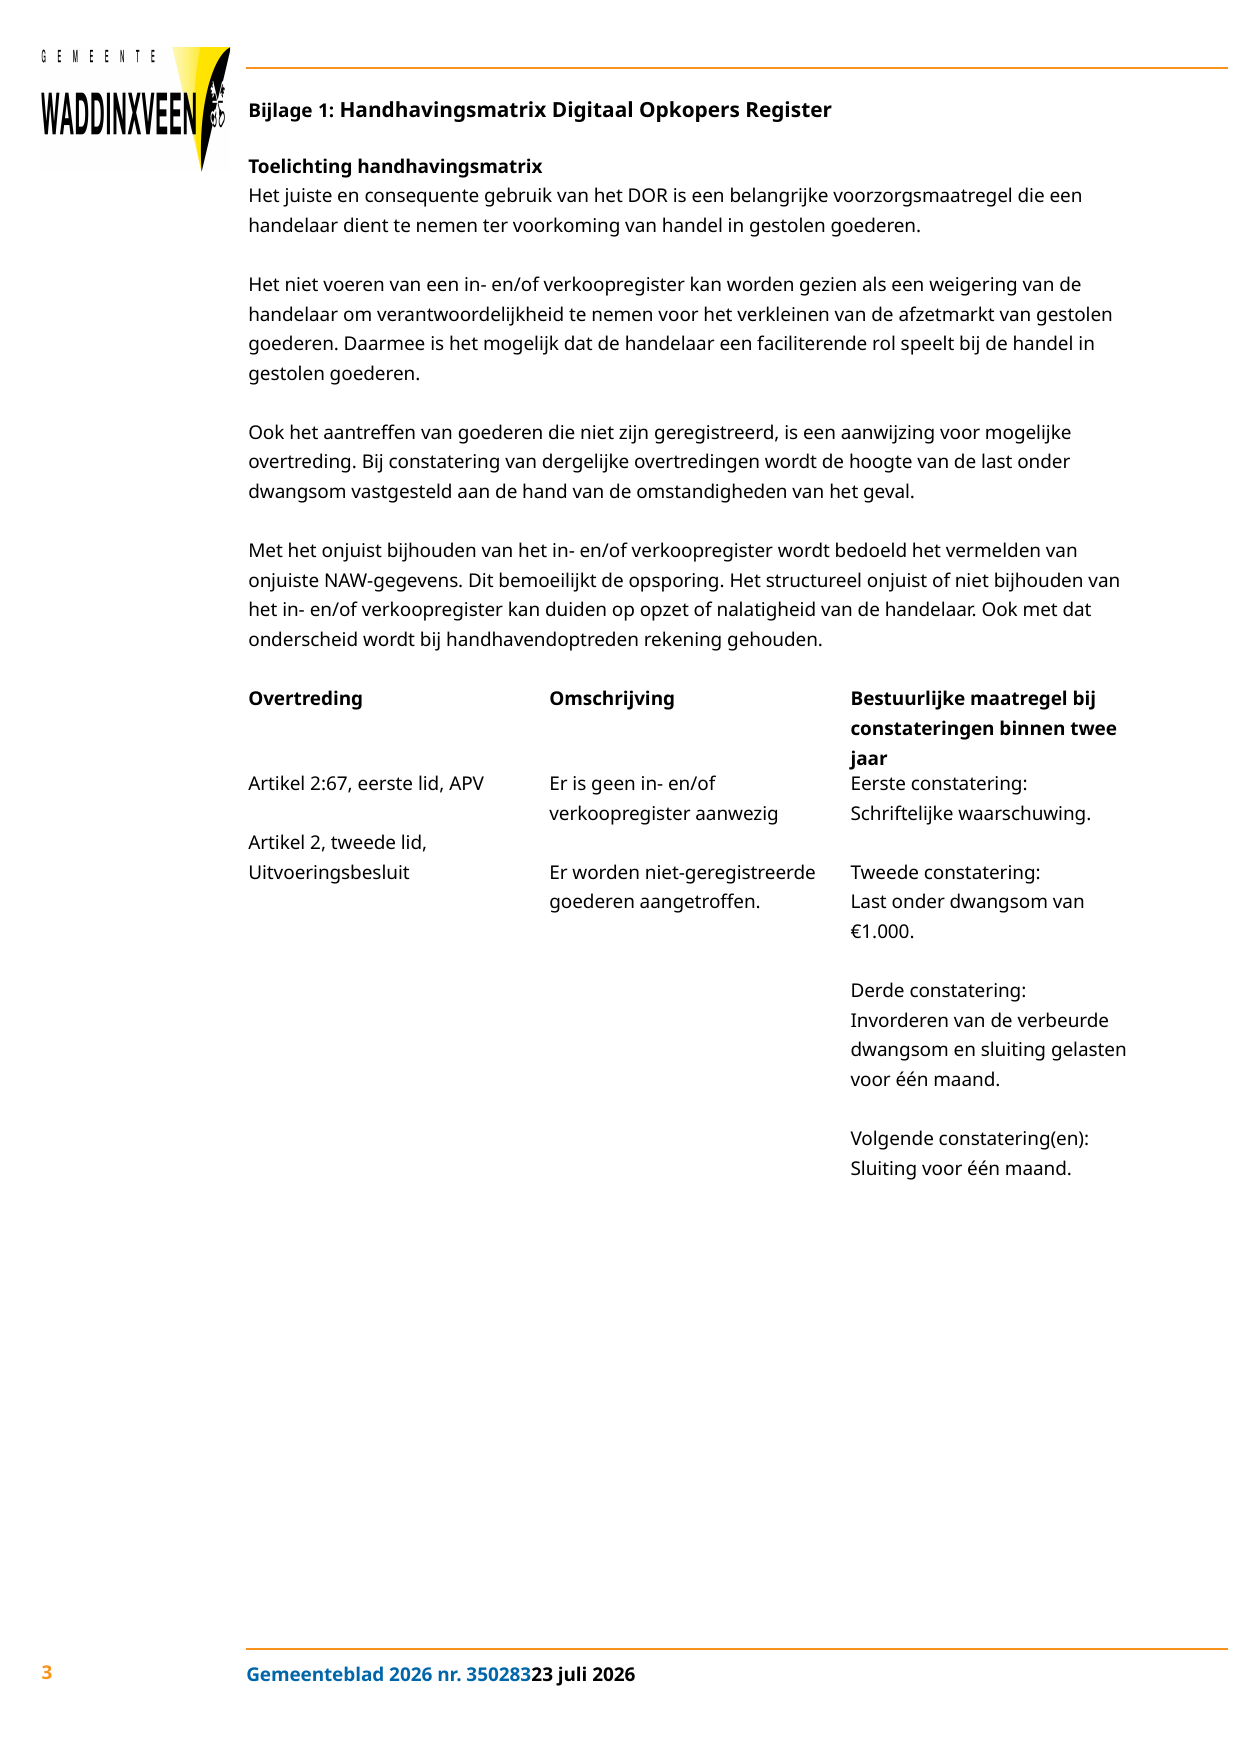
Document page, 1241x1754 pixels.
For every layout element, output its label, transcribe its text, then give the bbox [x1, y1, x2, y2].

text Het juiste en consequente gebruik van het DOR is een belangrijke voorzorgsmaatregel die een handelaar dient te nemen ter voorkoming van handel in gestolen goederen. [248, 182, 1152, 238]
text Toelichting handhavingsmatrix [248, 153, 1152, 179]
table_header Overtreding [248, 686, 549, 770]
text Ook het aantreffen van goederen die niet zijn geregistreerd, is een aanwijzing voor mogelijke overtreding. Bij constatering van dergelijke overtredingen wordt de hoogte van de last onder dwangsom vastgesteld aan de hand van de omstandigheden van het geval. [248, 419, 1152, 504]
table_header Bestuurlijke maatregel bij constateringen binnen twee jaar [850, 686, 1152, 770]
table_cell Artikel 2:67, eerste lid, APV Artikel 2, tweede lid, Uitvoeringsbesluit [248, 770, 549, 1181]
table_cell Eerste constatering: Schriftelijke waarschuwing. Tweede constatering: Last onder dwangsom van €1.000. Derde constatering: Invorderen van de verbeurde dwangsom en sluiting gelasten voor één maand. Volgende constatering(en): Sluiting voor één maand. [850, 770, 1152, 1181]
text Met het onjuist bijhouden van het in- en/of verkoopregister wordt bedoeld het vermelden van onjuiste NAW-gegevens. Dit bemoeilijkt de opsporing. Het structureel onjuist of niet bijhouden van het in- en/of verkoopregister kan duiden op opzet of nalatigheid van de handelaar. Ook met dat onderscheid wordt bij handhavendoptreden rekening gehouden. [248, 537, 1152, 652]
table_header Omschrijving [549, 686, 850, 770]
text Het niet voeren van een in- en/of verkoopregister kan worden gezien als een weigering van de handelaar om verantwoordelijkheid te nemen voor het verkleinen van de afzetmarkt van gestolen goederen. Daarmee is het mogelijk dat de handelaar een faciliterende rol speelt bij de handel in gestolen goederen. [248, 271, 1152, 386]
text Bijlage 1: Handhavingsmatrix Digitaal Opkopers Register [248, 95, 1152, 123]
picture [41, 47, 231, 172]
table_cell Er is geen in- en/of verkoopregister aanwezig Er worden niet-geregistreerde goederen aangetroffen. [549, 770, 850, 1181]
